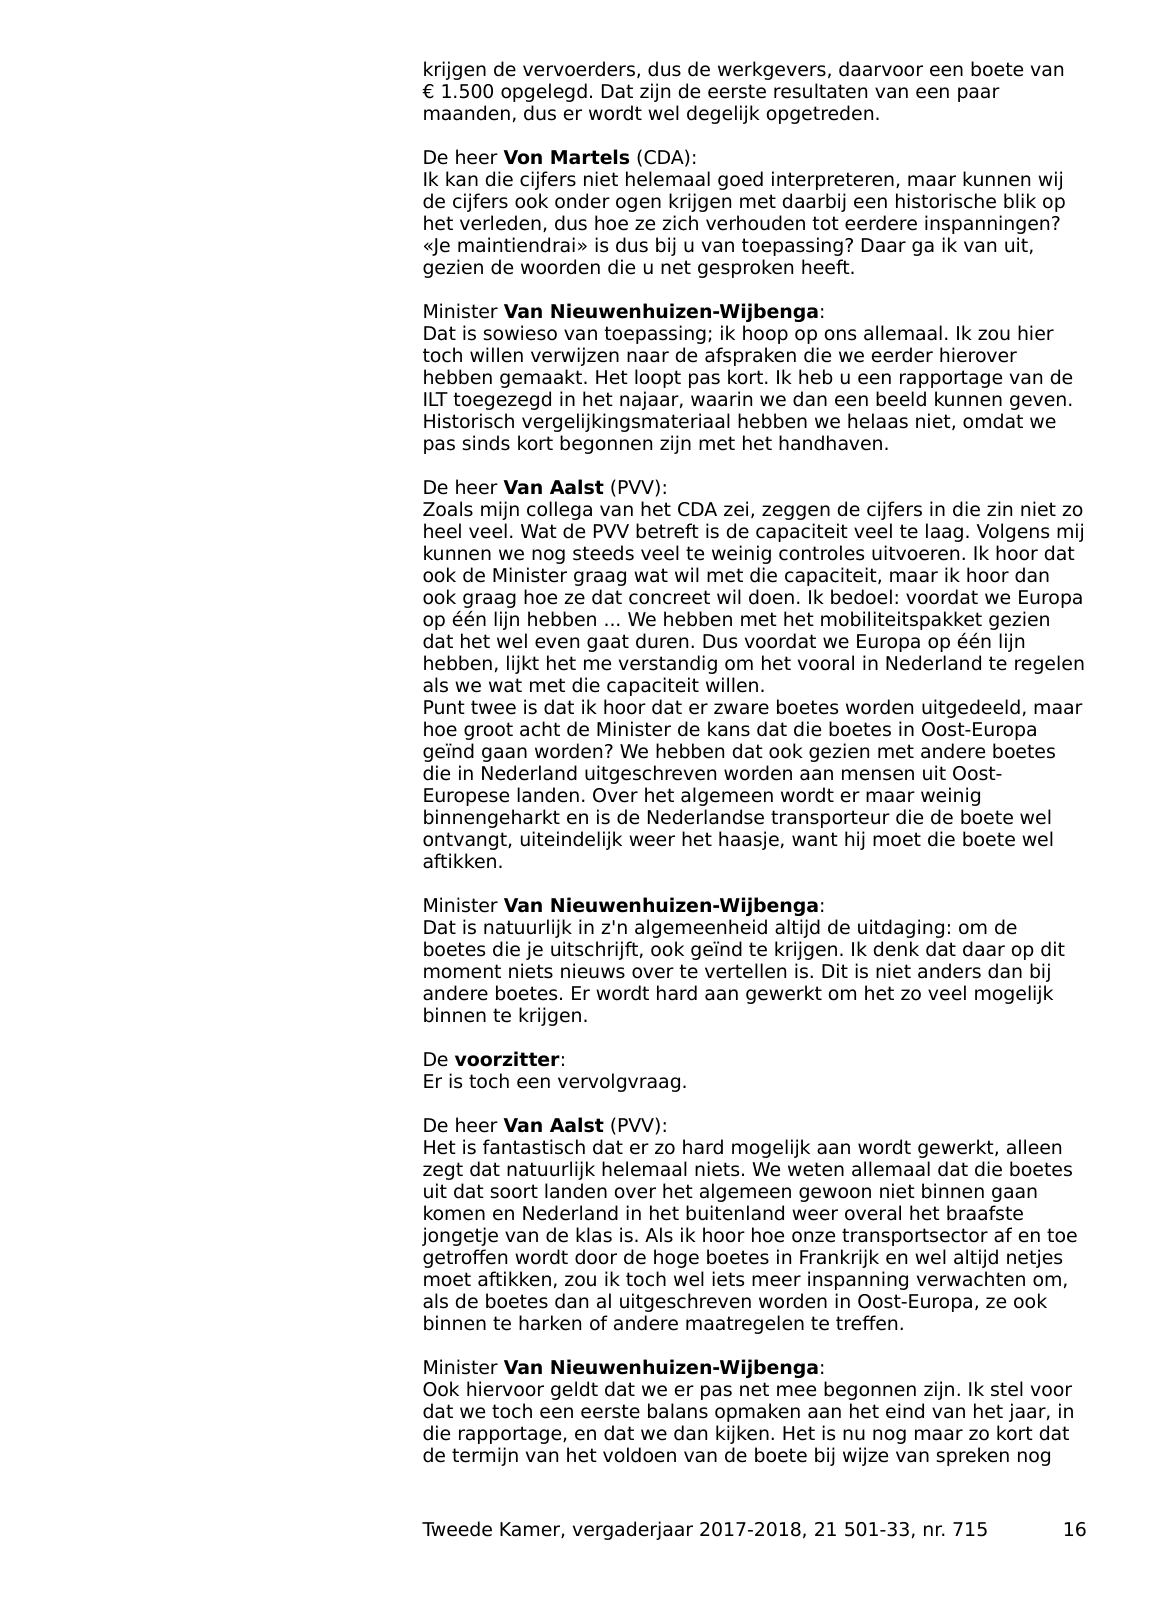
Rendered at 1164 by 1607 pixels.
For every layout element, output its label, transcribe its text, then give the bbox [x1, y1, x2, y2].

text De heer Van Aalst (PVV): [422, 1115, 1087, 1137]
text krijgen de vervoerders, dus de werkgevers, daarvoor een boete van € 1.500 opgelegd. Dat zijn de eerste resultaten van een paar maanden, dus er wordt wel degelijk opgetreden. [422, 59, 1087, 125]
text De heer Von Martels (CDA): [422, 147, 1087, 169]
text Punt twee is dat ik hoor dat er zware boetes worden uitgedeeld, maar hoe groot acht de Minister de kans dat die boetes in Oost-Europa geïnd gaan worden? We hebben dat ook gezien met andere boetes die in Nederland uitgeschreven worden aan mensen uit Oost-Europese landen. Over het algemeen wordt er maar weinig binnengeharkt en is de Nederlandse transporteur die de boete wel ontvangt, uiteindelijk weer het haasje, want hij moet die boete wel aftikken. [422, 697, 1087, 873]
text Minister Van Nieuwenhuizen-Wijbenga: [422, 895, 1087, 917]
text Ik kan die cijfers niet helemaal goed interpreteren, maar kunnen wij de cijfers ook onder ogen krijgen met daarbij een historische blik op het verleden, dus hoe ze zich verhouden tot eerdere inspanningen? «Je maintiendrai» is dus bij u van toepassing? Daar ga ik van uit, gezien de woorden die u net gesproken heeft. [422, 169, 1087, 279]
text Minister Van Nieuwenhuizen-Wijbenga: [422, 1357, 1087, 1379]
text De heer Van Aalst (PVV): [422, 477, 1087, 499]
text Zoals mijn collega van het CDA zei, zeggen de cijfers in die zin niet zo heel veel. Wat de PVV betreft is de capaciteit veel te laag. Volgens mij kunnen we nog steeds veel te weinig controles uitvoeren. Ik hoor dat ook de Minister graag wat wil met die capaciteit, maar ik hoor dan ook graag hoe ze dat concreet wil doen. Ik bedoel: voordat we Europa op één lijn hebben ... We hebben met het mobiliteitspakket gezien dat het wel even gaat duren. Dus voordat we Europa op één lijn hebben, lijkt het me verstandig om het vooral in Nederland te regelen als we wat met die capaciteit willen. [422, 499, 1087, 697]
text Ook hiervoor geldt dat we er pas net mee begonnen zijn. Ik stel voor dat we toch een eerste balans opmaken aan het eind van het jaar, in die rapportage, en dat we dan kijken. Het is nu nog maar zo kort dat de termijn van het voldoen van de boete bij wijze van spreken nog [422, 1379, 1087, 1467]
text Dat is natuurlijk in z'n algemeenheid altijd de uitdaging: om de boetes die je uitschrijft, ook geïnd te krijgen. Ik denk dat daar op dit moment niets nieuws over te vertellen is. Dit is niet anders dan bij andere boetes. Er wordt hard aan gewerkt om het zo veel mogelijk binnen te krijgen. [422, 917, 1087, 1027]
text Er is toch een vervolgvraag. [422, 1071, 1087, 1093]
text Minister Van Nieuwenhuizen-Wijbenga: [422, 301, 1087, 323]
text Het is fantastisch dat er zo hard mogelijk aan wordt gewerkt, alleen zegt dat natuurlijk helemaal niets. We weten allemaal dat die boetes uit dat soort landen over het algemeen gewoon niet binnen gaan komen en Nederland in het buitenland weer overal het braafste jongetje van de klas is. Als ik hoor hoe onze transportsector af en toe getroffen wordt door de hoge boetes in Frankrijk en wel altijd netjes moet aftikken, zou ik toch wel iets meer inspanning verwachten om, als de boetes dan al uitgeschreven worden in Oost-Europa, ze ook binnen te harken of andere maatregelen te treffen. [422, 1137, 1087, 1335]
text De voorzitter: [422, 1049, 1087, 1071]
text Dat is sowieso van toepassing; ik hoop op ons allemaal. Ik zou hier toch willen verwijzen naar de afspraken die we eerder hierover hebben gemaakt. Het loopt pas kort. Ik heb u een rapportage van de ILT toegezegd in het najaar, waarin we dan een beeld kunnen geven. Historisch vergelijkingsmateriaal hebben we helaas niet, omdat we pas sinds kort begonnen zijn met het handhaven. [422, 323, 1087, 455]
